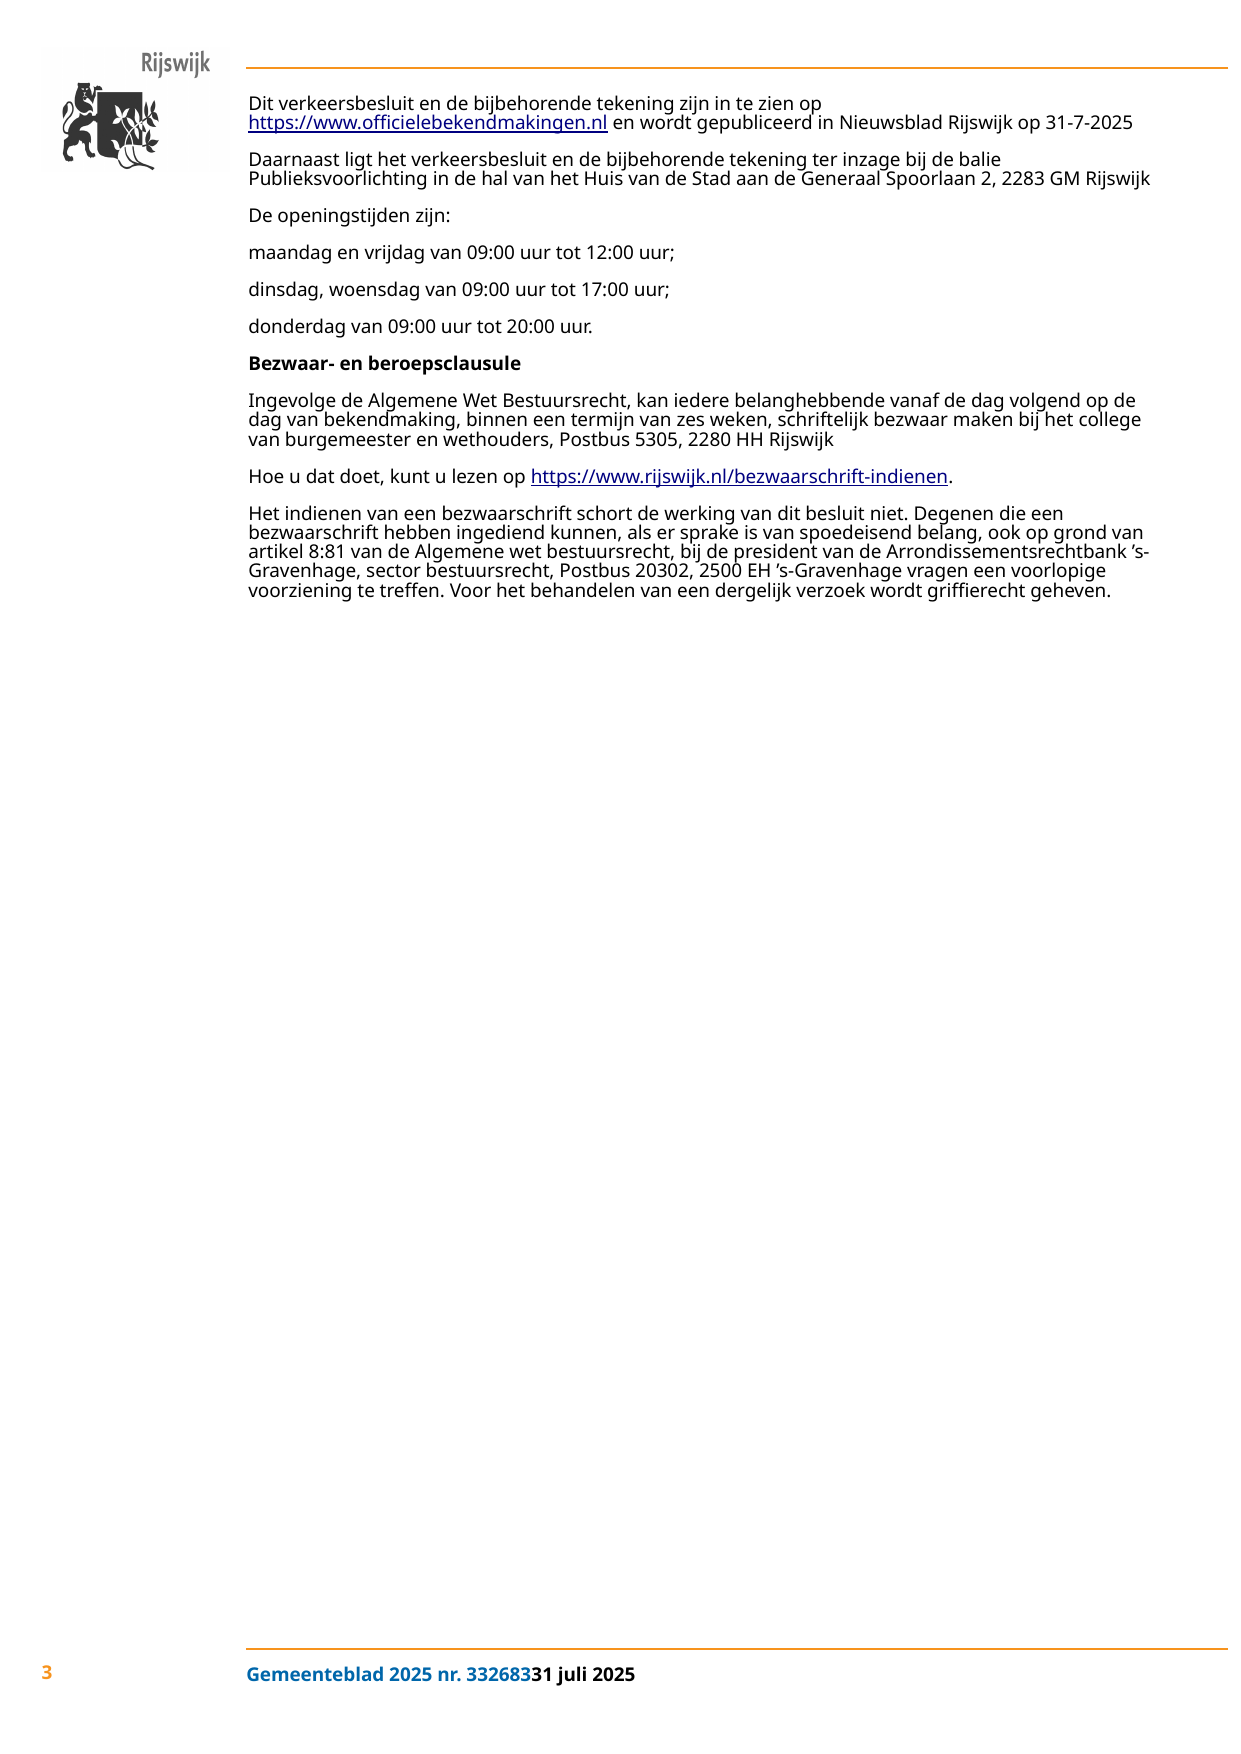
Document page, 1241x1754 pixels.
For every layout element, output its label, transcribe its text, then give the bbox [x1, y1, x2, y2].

text Dit verkeersbesluit en de bijbehorende tekening zijn in te zien op https://www.officielebekendmakingen.nl en wordt gepubliceerd in Nieuwsblad Rijswijk op 31-7-2025 [248, 95, 1152, 133]
text dinsdag, woensdag van 09:00 uur tot 17:00 uur; [248, 281, 1152, 301]
picture [41, 47, 231, 172]
text maandag en vrijdag van 09:00 uur tot 12:00 uur; [248, 244, 1152, 263]
text donderdag van 09:00 uur tot 20:00 uur. [248, 318, 1152, 337]
text Hoe u dat doet, kunt u lezen op https://www.rijswijk.nl/bezwaarschrift-indienen. [248, 468, 1152, 487]
text Daarnaast ligt het verkeersbesluit en de bijbehorende tekening ter inzage bij de balie Publieksvoorlichting in de hal van het Huis van de Stad aan de Generaal Spoorlaan 2, 2283 GM Rijswijk [248, 151, 1152, 189]
text Het indienen van een bezwaarschrift schort de werking van dit besluit niet. Degenen die een bezwaarschrift hebben ingediend kunnen, als er sprake is van spoedeisend belang, ook op grond van artikel 8:81 van de Algemene wet bestuursrecht, bij de president van de Arrondissementsrechtbank ’s-Gravenhage, sector bestuursrecht, Postbus 20302, 2500 EH ’s-Gravenhage vragen een voorlopige voorziening te treffen. Voor het behandelen van een dergelijk verzoek wordt griffierecht geheven. [248, 505, 1152, 601]
text Bezwaar- en beroepsclausule [248, 355, 1152, 374]
text Ingevolge de Algemene Wet Bestuursrecht, kan iedere belanghebbende vanaf de dag volgend op de dag van bekendmaking, binnen een termijn van zes weken, schriftelijk bezwaar maken bij het college van burgemeester en wethouders, Postbus 5305, 2280 HH Rijswijk [248, 392, 1152, 450]
text De openingstijden zijn: [248, 207, 1152, 227]
